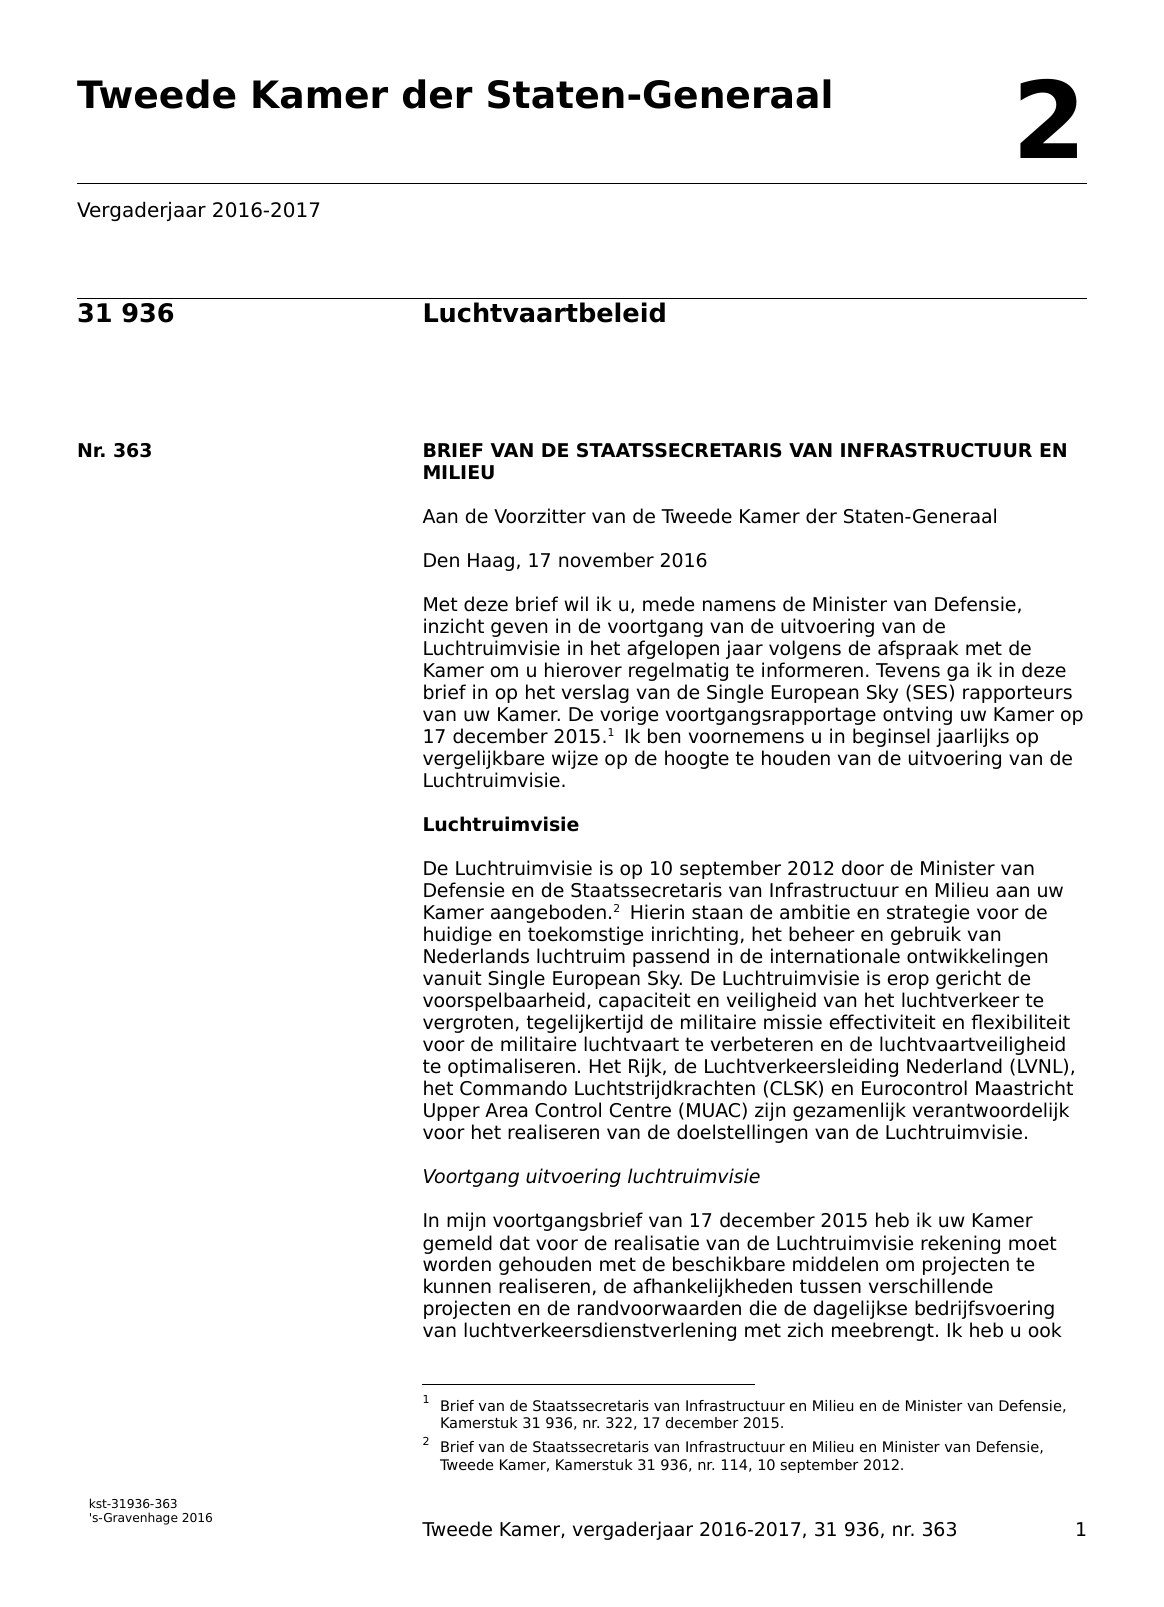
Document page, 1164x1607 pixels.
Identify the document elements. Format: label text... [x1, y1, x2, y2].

table_header 2 [886, 59, 1087, 183]
subtitle Luchtruimvisie [422, 814, 1087, 836]
text Met deze brief wil ik u, mede namens de Minister van Defensie, inzicht geven in de voortgang van de uitvoering van de Luchtruimvisie in het afgelopen jaar volgens de afspraak met de Kamer om u hierover regelmatig te informeren. Tevens ga ik in deze brief in op het verslag van de Single European Sky (SES) rapporteurs van uw Kamer. De vorige voortgangsrapportage ontving uw Kamer op 17 december 2015. Ik ben voornemens u in beginsel jaarlijks op vergelijkbare wijze op de hoogte te houden van de uitvoering van de Luchtruimvisie. [422, 594, 1087, 792]
text Den Haag, 17 november 2016 [422, 550, 1087, 572]
table_cell Vergaderjaar 2016-2017 [77, 184, 1087, 298]
text Aan de Voorzitter van de Tweede Kamer der Staten-Generaal [422, 506, 1087, 528]
text Brief van de Staatssecretaris van Infrastructuur en Milieu en Minister van Defensie, Tweede Kamer, Kamerstuk 31 936, nr. 114, 10 september 2012. [422, 1435, 1087, 1474]
text 's-Gravenhage 2016 [88, 1511, 323, 1525]
text In mijn voortgangsbrief van 17 december 2015 heb ik uw Kamer gemeld dat voor de realisatie van de Luchtruimvisie rekening moet worden gehouden met de beschikbare middelen om projecten te kunnen realiseren, de afhankelijkheden tussen verschillende projecten en de randvoorwaarden die de dagelijkse bedrijfsvoering van luchtverkeersdienstverlening met zich meebrengt. Ik heb u ook [422, 1210, 1087, 1342]
text kst-31936-363 [88, 1497, 323, 1511]
subtitle 31 936 Luchtvaartbeleid [77, 299, 1087, 329]
subtitle Voortgang uitvoering luchtruimvisie [422, 1166, 1087, 1188]
text Brief van de Staatssecretaris van Infrastructuur en Milieu en de Minister van Defensie, Kamerstuk 31 936, nr. 322, 17 december 2015. [422, 1393, 1087, 1432]
text De Luchtruimvisie is op 10 september 2012 door de Minister van Defensie en de Staatssecretaris van Infrastructuur en Milieu aan uw Kamer aangeboden. Hierin staan de ambitie en strategie voor de huidige en toekomstige inrichting, het beheer en gebruik van Nederlands luchtruim passend in de internationale ontwikkelingen vanuit Single European Sky. De Luchtruimvisie is erop gericht de voorspelbaarheid, capaciteit en veiligheid van het luchtverkeer te vergroten, tegelijkertijd de militaire missie effectiviteit en flexibiliteit voor de militaire luchtvaart te verbeteren en de luchtvaartveiligheid te optimaliseren. Het Rijk, de Luchtverkeersleiding Nederland (LVNL), het Commando Luchtstrijdkrachten (CLSK) en Eurocontrol Maastricht Upper Area Control Centre (MUAC) zijn gezamenlijk verantwoordelijk voor het realiseren van de doelstellingen van de Luchtruimvisie. [422, 858, 1087, 1144]
subtitle Nr. 363 BRIEF VAN DE STAATSSECRETARIS VAN INFRASTRUCTUUR EN MILIEU [77, 440, 1087, 484]
table_header Tweede Kamer der Staten-Generaal [77, 59, 886, 183]
